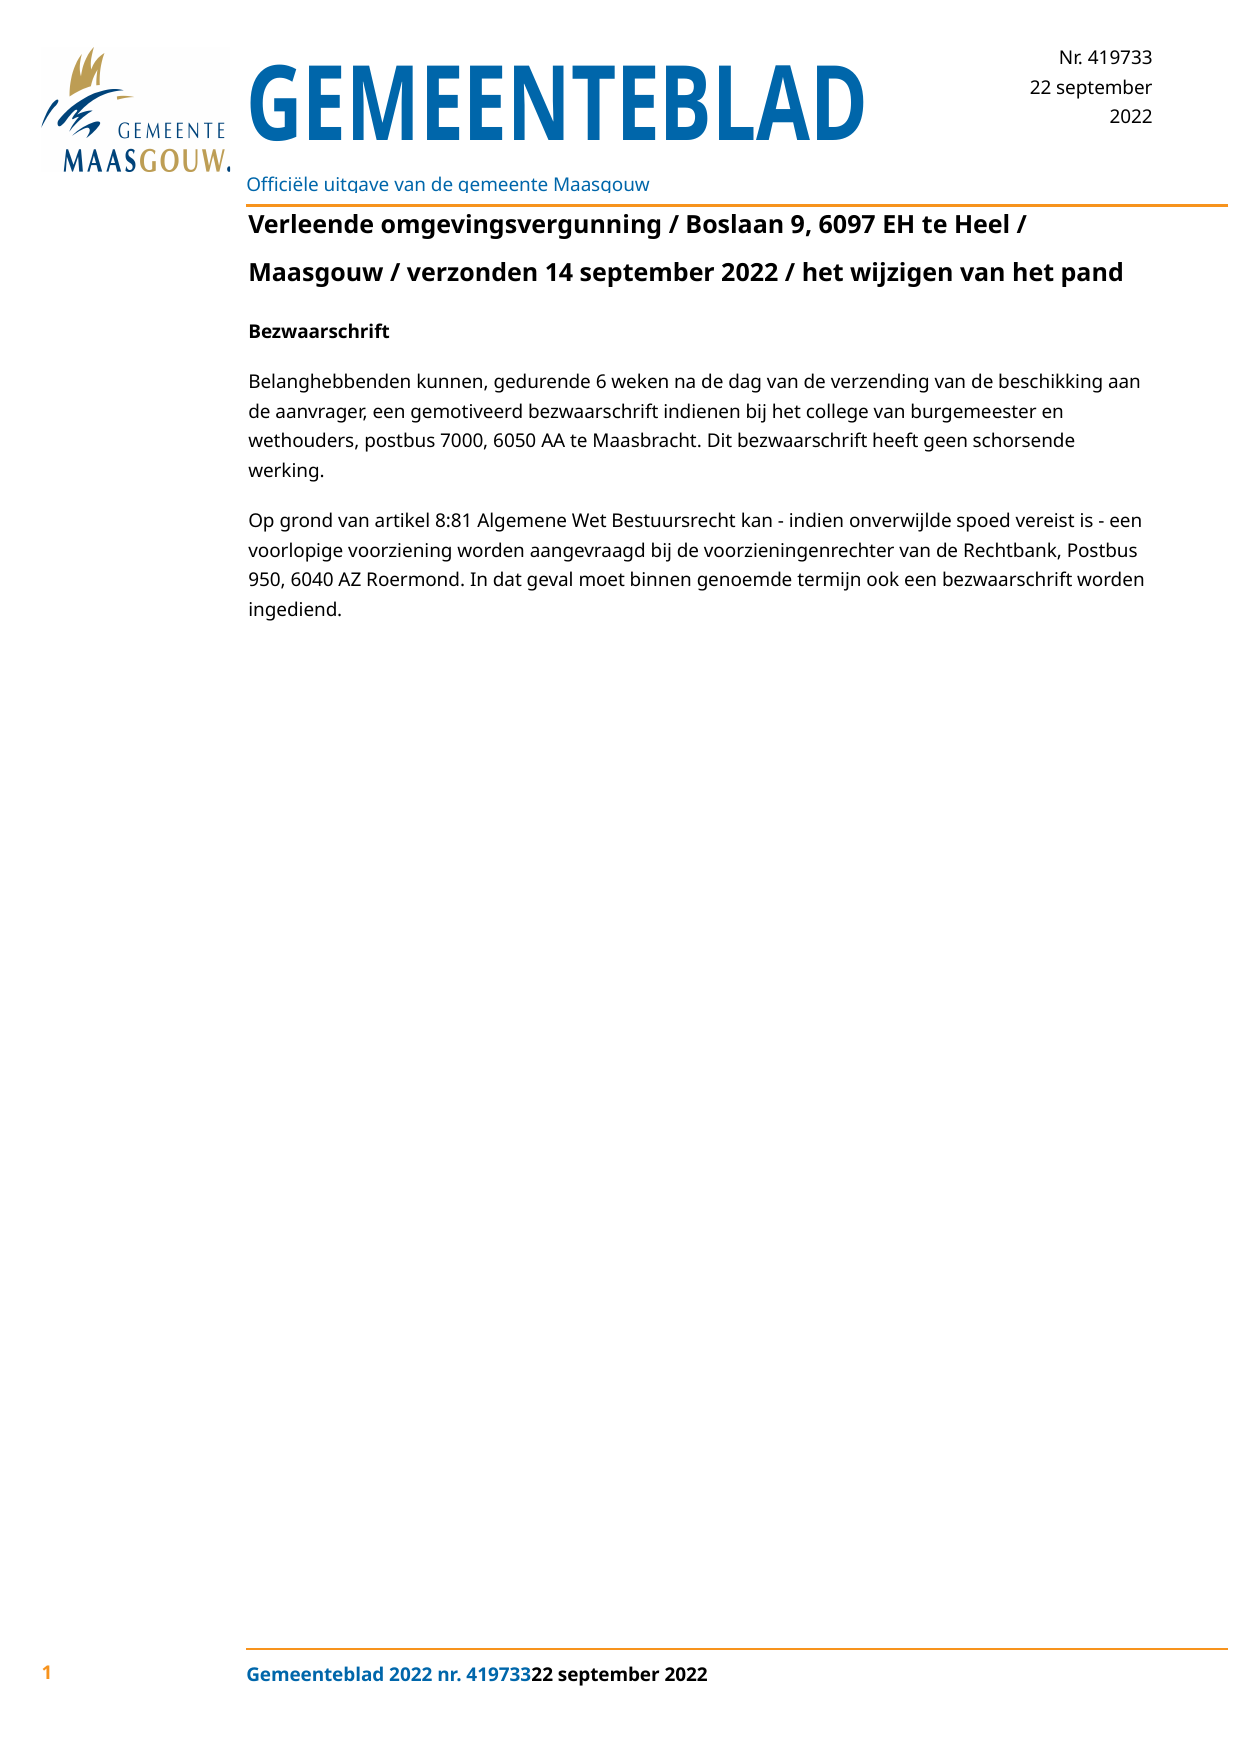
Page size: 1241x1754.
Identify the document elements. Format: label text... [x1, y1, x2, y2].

text Belanghebbenden kunnen, gedurende 6 weken na de dag van de verzending van de beschikking aan de aanvrager, een gemotiveerd bezwaarschrift indienen bij het college van burgemeester en wethouders, postbus 7000, 6050 AA te Maasbracht. Dit bezwaarschrift heeft geen schorsende werking. [248, 368, 1152, 483]
text Verleende omgevingsvergunning / Boslaan 9, 6097 EH te Heel / Maasgouw / verzonden 14 september 2022 / het wijzigen van het pand [248, 207, 1152, 288]
text Op grond van artikel 8:81 Algemene Wet Bestuursrecht kan - indien onverwijlde spoed vereist is - een voorlopige voorziening worden aangevraagd bij de voorzieningenrechter van de Rechtbank, Postbus 950, 6040 AZ Roermond. In dat geval moet binnen genoemde termijn ook een bezwaarschrift worden ingediend. [248, 507, 1152, 622]
picture [41, 47, 231, 172]
text Bezwaarschrift [248, 318, 1152, 344]
